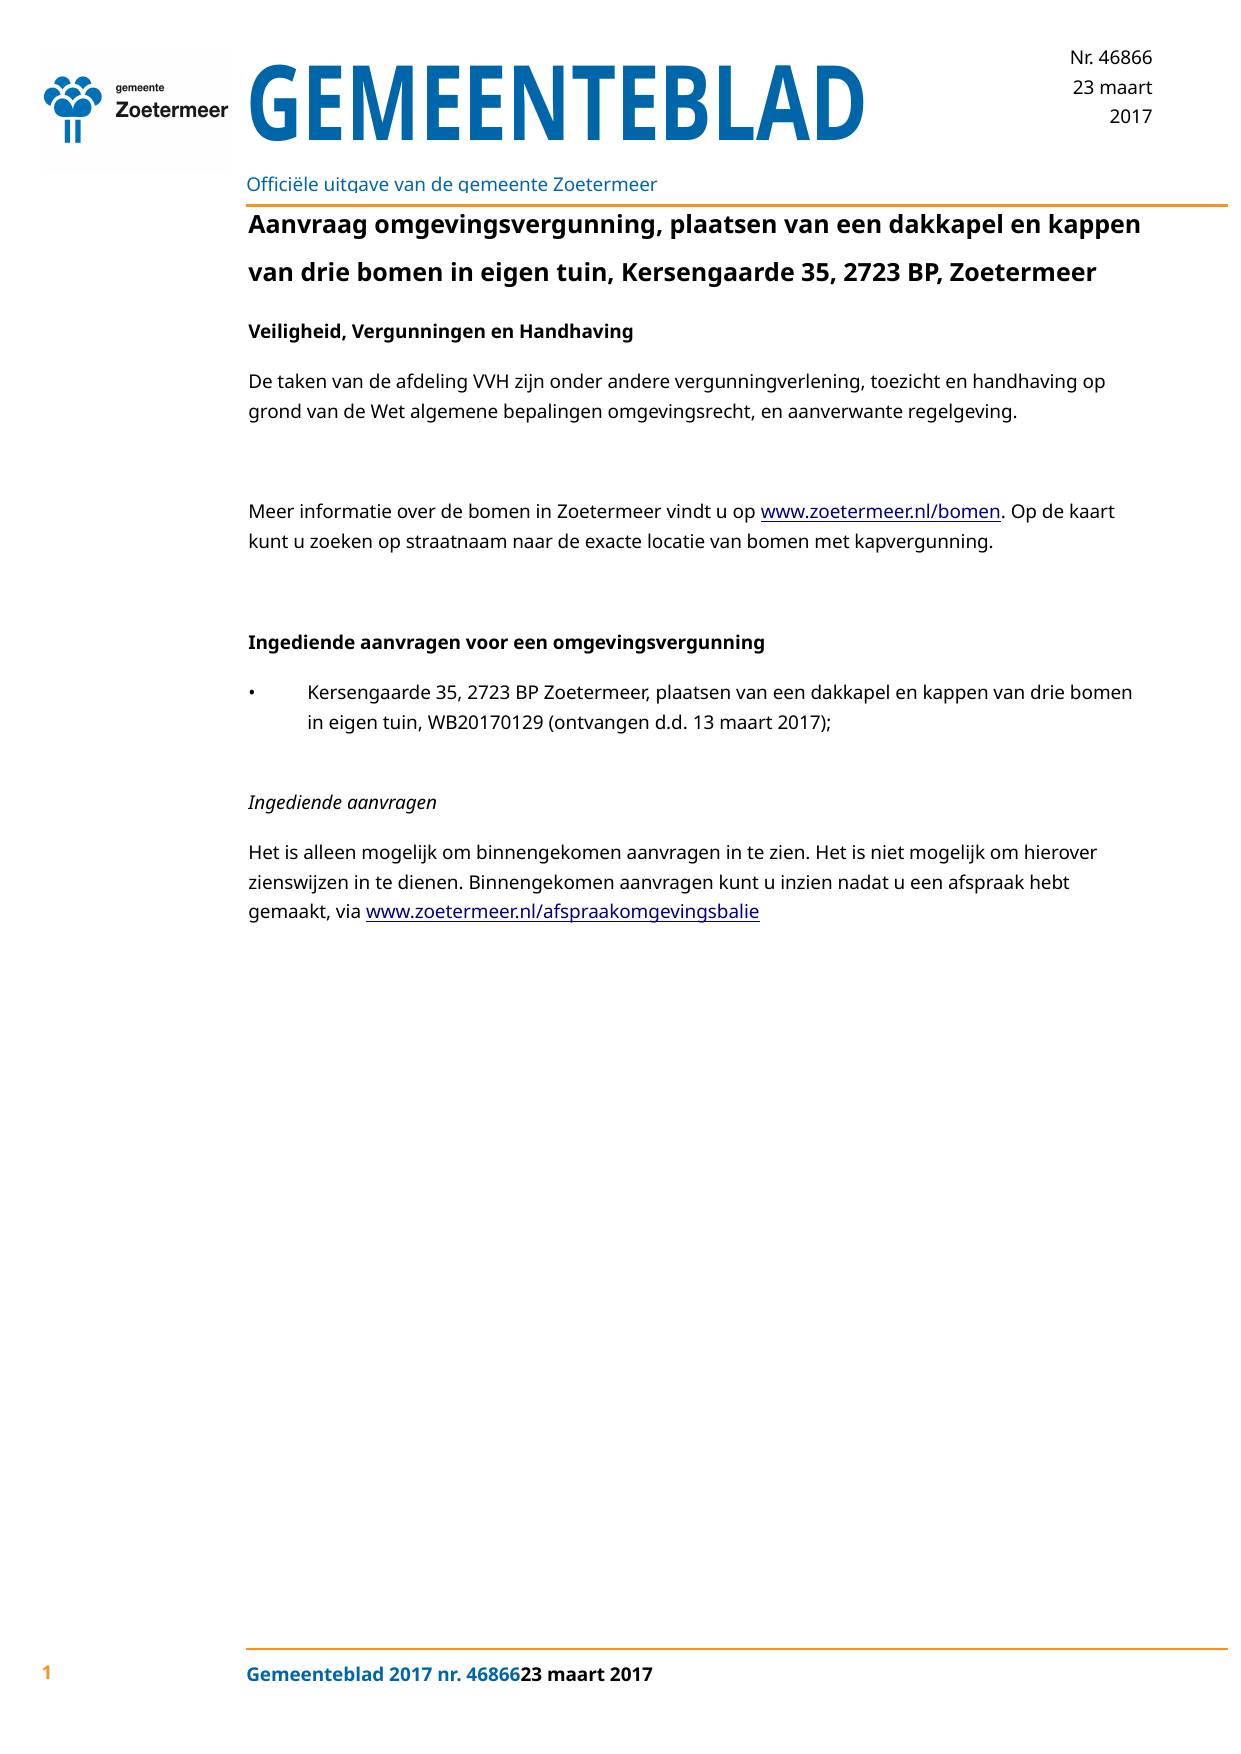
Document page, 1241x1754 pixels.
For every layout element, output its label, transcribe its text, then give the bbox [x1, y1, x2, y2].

text Veiligheid, Vergunningen en Handhaving [248, 318, 1152, 344]
text De taken van de afdeling VVH zijn onder andere vergunningverlening, toezicht en handhaving op grond van de Wet algemene bepalingen omgevingsrecht, en aanverwante regelgeving. [248, 368, 1152, 424]
text Meer informatie over de bomen in Zoetermeer vindt u op www.zoetermeer.nl/bomen. Op de kaart kunt u zoeken op straatnaam naar de exacte locatie van bomen met kapvergunning. [248, 499, 1152, 554]
text Aanvraag omgevingsvergunning, plaatsen van een dakkapel en kappen van drie bomen in eigen tuin, Kersengaarde 35, 2723 BP, Zoetermeer [248, 207, 1152, 288]
list Kersengaarde 35, 2723 BP Zoetermeer, plaatsen van een dakkapel en kappen van drie bomen in eigen tuin, WB20170129 (ontvangen d.d. 13 maart 2017); [248, 679, 1152, 735]
text Ingediende aanvragen voor een omgevingsvergunning [248, 629, 1152, 655]
picture [41, 47, 231, 172]
text Ingediende aanvragen [248, 789, 1152, 815]
text Het is alleen mogelijk om binnengekomen aanvragen in te zien. Het is niet mogelijk om hierover zienswijzen in te dienen. Binnengekomen aanvragen kunt u inzien nadat u een afspraak hebt gemaakt, via www.zoetermeer.nl/afspraakomgevingsbalie [248, 839, 1152, 924]
